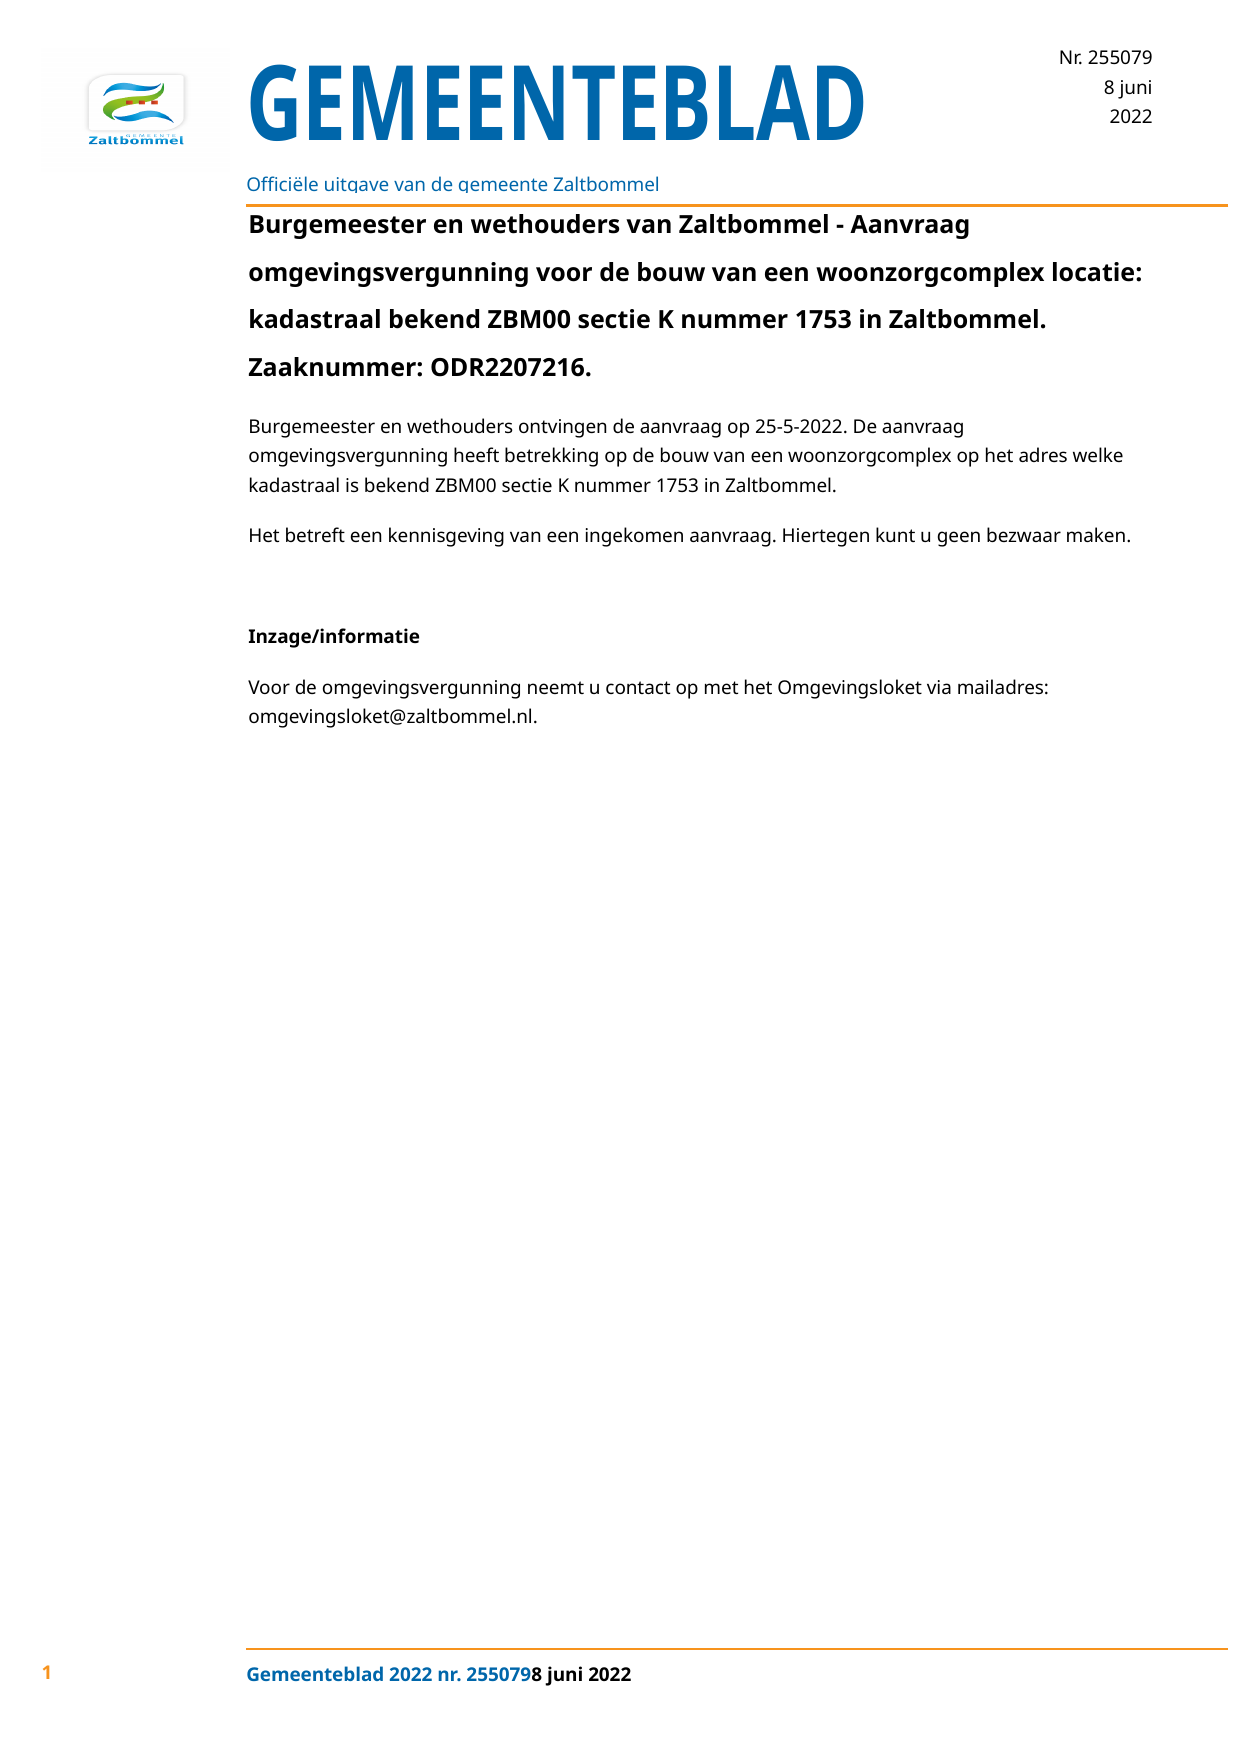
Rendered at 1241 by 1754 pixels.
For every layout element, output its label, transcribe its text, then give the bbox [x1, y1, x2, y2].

text Burgemeester en wethouders van Zaltbommel - Aanvraag omgevingsvergunning voor de bouw van een woonzorgcomplex locatie: kadastraal bekend ZBM00 sectie K nummer 1753 in Zaltbommel. Zaaknummer: ODR2207216. [248, 207, 1152, 384]
picture [41, 47, 231, 172]
text Het betreft een kennisgeving van een ingekomen aanvraag. Hiertegen kunt u geen bezwaar maken. [248, 523, 1152, 548]
text Inzage/informatie [248, 623, 1152, 649]
text Burgemeester en wethouders ontvingen de aanvraag op 25-5-2022. De aanvraag omgevingsvergunning heeft betrekking op de bouw van een woonzorgcomplex op het adres welke kadastraal is bekend ZBM00 sectie K nummer 1753 in Zaltbommel. [248, 413, 1152, 498]
text Voor de omgevingsvergunning neemt u contact op met het Omgevingsloket via mailadres: omgevingsloket@zaltbommel.nl. [248, 674, 1152, 729]
